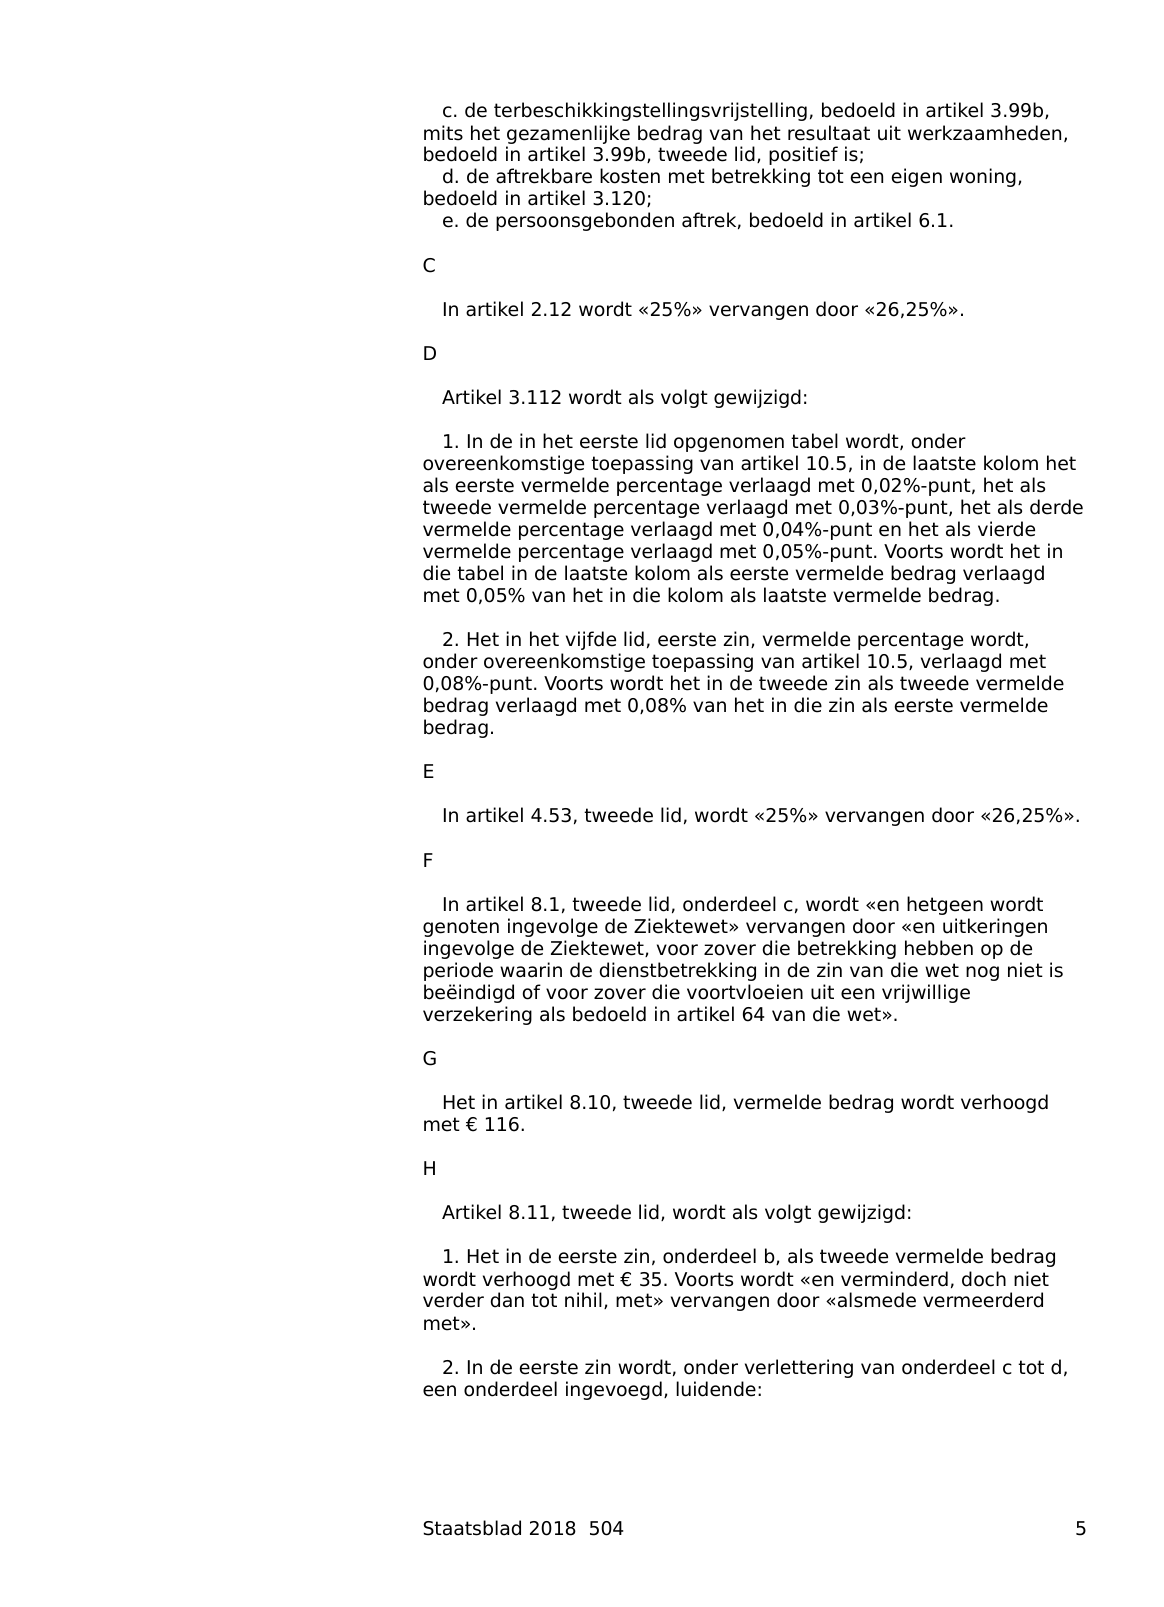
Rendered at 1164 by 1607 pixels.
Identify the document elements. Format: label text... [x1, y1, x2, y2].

text 2. Het in het vijfde lid, eerste zin, vermelde percentage wordt, onder overeenkomstige toepassing van artikel 10.5, verlaagd met 0,08%-punt. Voorts wordt het in de tweede zin als tweede vermelde bedrag verlaagd met 0,08% van het in die zin als eerste vermelde bedrag. [422, 629, 1087, 739]
text Het in artikel 8.10, tweede lid, vermelde bedrag wordt verhoogd met € 116. [422, 1092, 1087, 1136]
text D [422, 343, 1087, 365]
text c. de terbeschikkingstellingsvrijstelling, bedoeld in artikel 3.99b, mits het gezamenlijke bedrag van het resultaat uit werkzaamheden, bedoeld in artikel 3.99b, tweede lid, positief is; [422, 100, 1087, 166]
text In artikel 8.1, tweede lid, onderdeel c, wordt «en hetgeen wordt genoten ingevolge de Ziektewet» vervangen door «en uitkeringen ingevolge de Ziektewet, voor zover die betrekking hebben op de periode waarin de dienstbetrekking in de zin van die wet nog niet is beëindigd of voor zover die voortvloeien uit een vrijwillige verzekering als bedoeld in artikel 64 van die wet». [422, 894, 1087, 1026]
text In artikel 4.53, tweede lid, wordt «25%» vervangen door «26,25%». [422, 805, 1087, 827]
text Artikel 3.112 wordt als volgt gewijzigd: [422, 387, 1087, 409]
text e. de persoonsgebonden aftrek, bedoeld in artikel 6.1. [422, 210, 1087, 232]
text G [422, 1048, 1087, 1070]
text F [422, 849, 1087, 872]
text C [422, 254, 1087, 276]
text In artikel 2.12 wordt «25%» vervangen door «26,25%». [422, 299, 1087, 321]
text E [422, 761, 1087, 783]
text 2. In de eerste zin wordt, onder verlettering van onderdeel c tot d, een onderdeel ingevoegd, luidende: [422, 1357, 1087, 1401]
text 1. Het in de eerste zin, onderdeel b, als tweede vermelde bedrag wordt verhoogd met € 35. Voorts wordt «en verminderd, doch niet verder dan tot nihil, met» vervangen door «alsmede vermeerderd met». [422, 1246, 1087, 1334]
text Artikel 8.11, tweede lid, wordt als volgt gewijzigd: [422, 1202, 1087, 1224]
text H [422, 1158, 1087, 1180]
text d. de aftrekbare kosten met betrekking tot een eigen woning, bedoeld in artikel 3.120; [422, 166, 1087, 210]
text 1. In de in het eerste lid opgenomen tabel wordt, onder overeenkomstige toepassing van artikel 10.5, in de laatste kolom het als eerste vermelde percentage verlaagd met 0,02%-punt, het als tweede vermelde percentage verlaagd met 0,03%-punt, het als derde vermelde percentage verlaagd met 0,04%-punt en het als vierde vermelde percentage verlaagd met 0,05%-punt. Voorts wordt het in die tabel in de laatste kolom als eerste vermelde bedrag verlaagd met 0,05% van het in die kolom als laatste vermelde bedrag. [422, 431, 1087, 607]
